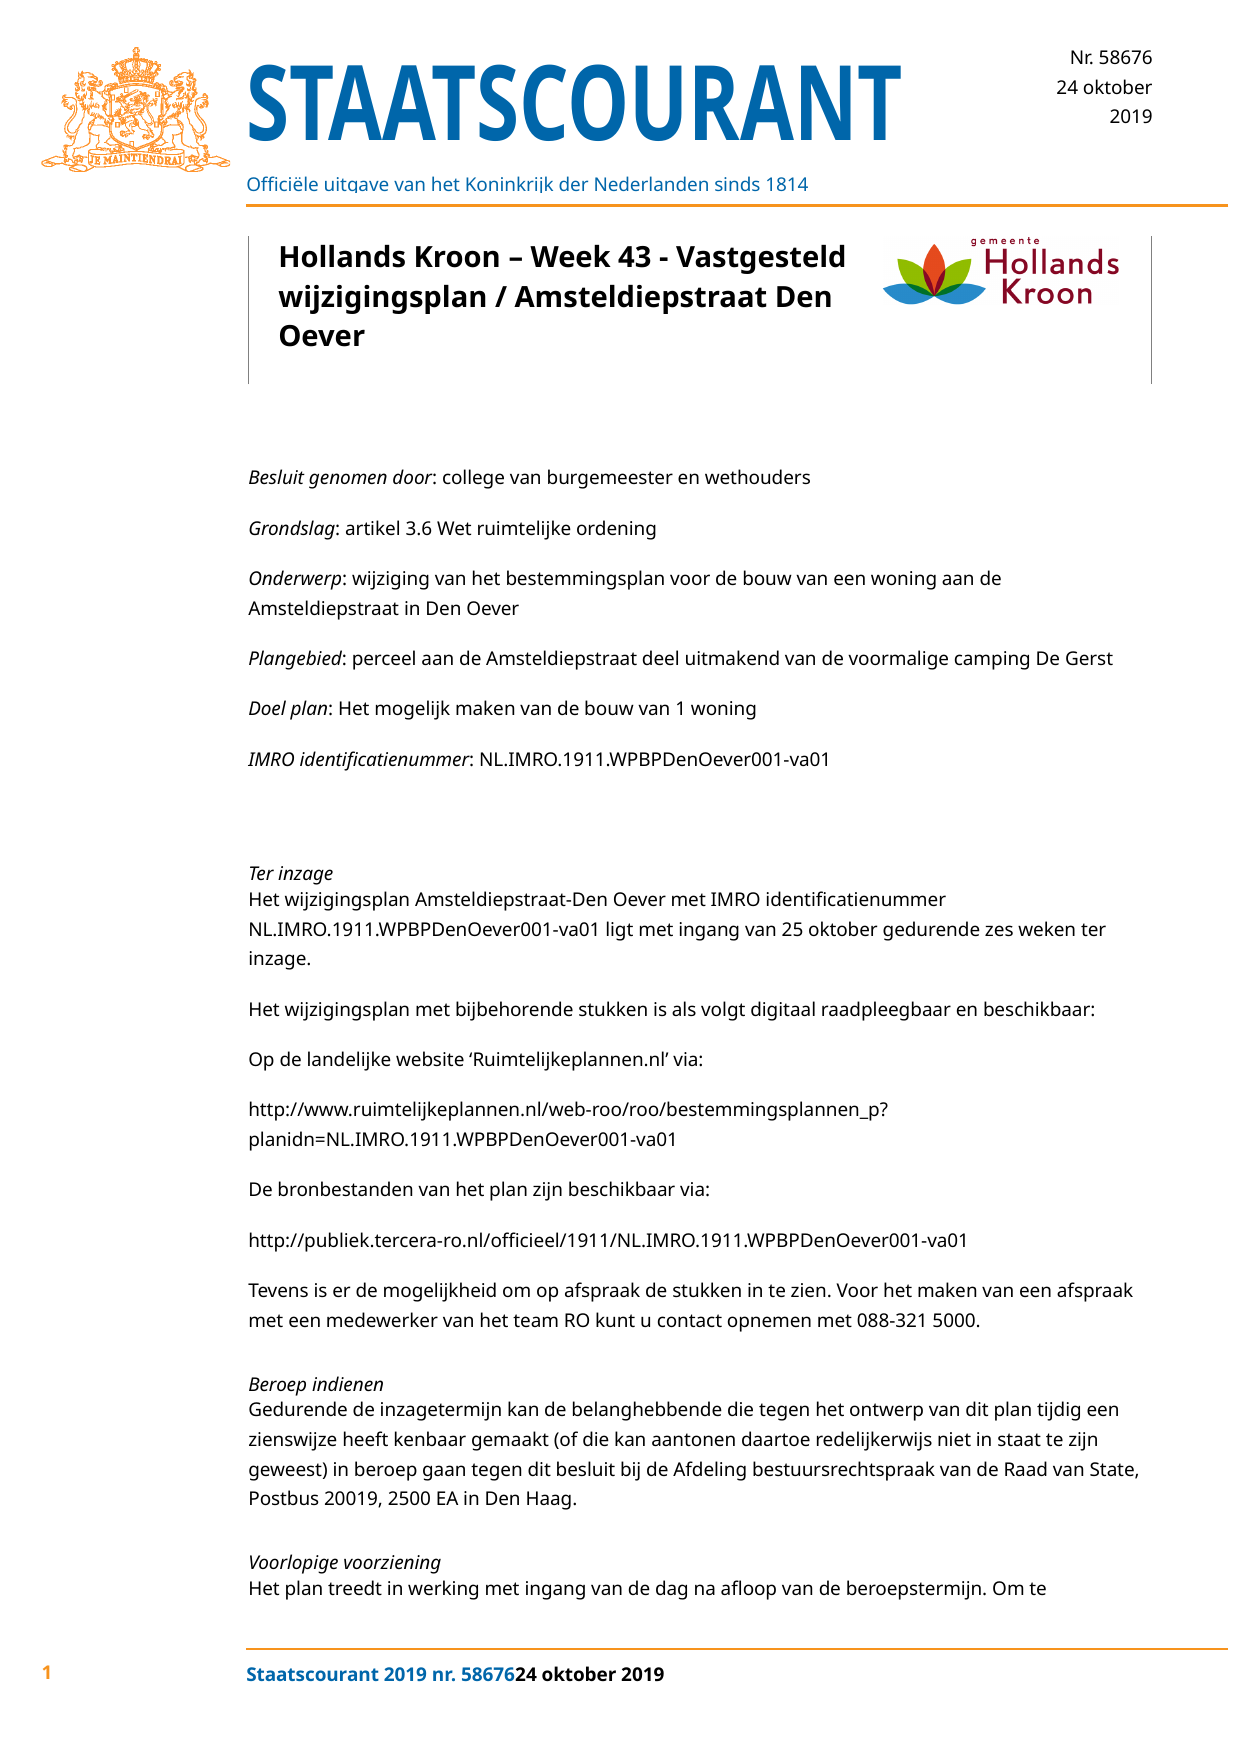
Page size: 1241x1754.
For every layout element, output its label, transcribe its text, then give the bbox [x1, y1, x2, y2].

text Op de landelijke website ‘Ruimtelijkeplannen.nl’ via: [248, 1046, 1152, 1072]
text IMRO identificatienummer: NL.IMRO.1911.WPBPDenOever001-va01 [248, 746, 1152, 772]
table_header Hollands Kroon – Week 43 - Vastgesteld wijzigingsplan / Amsteldiepstraat Den Oever [249, 236, 850, 384]
text http://www.ruimtelijkeplannen.nl/web-roo/roo/bestemmingsplannen_p?planidn=NL.IMRO.1911.WPBPDenOever001-va01 [248, 1097, 1152, 1152]
text Besluit genomen door: college van burgemeester en wethouders [248, 464, 1152, 490]
text Gedurende de inzagetermijn kan de belanghebbende die tegen het ontwerp van dit plan tijdig een zienswijze heeft kenbaar gemaakt (of die kan aantonen daartoe redelijkerwijs niet in staat te zijn geweest) in beroep gaan tegen dit besluit bij de Afdeling bestuursrechtspraak van de Raad van State, Postbus 20019, 2500 EA in Den Haag. [248, 1397, 1152, 1511]
text Onderwerp: wijziging van het bestemmingsplan voor de bouw van een woning aan de Amsteldiepstraat in Den Oever [248, 565, 1152, 621]
picture [882, 236, 1119, 305]
text Ter inzage [248, 860, 1152, 886]
text Grondslag: artikel 3.6 Wet ruimtelijke ordening [248, 515, 1152, 541]
text De bronbestanden van het plan zijn beschikbaar via: [248, 1177, 1152, 1202]
table_header [850, 236, 1151, 384]
text Het plan treedt in werking met ingang van de dag na afloop van de beroepstermijn. Om te [248, 1575, 1152, 1601]
picture [41, 47, 231, 172]
text Het wijzigingsplan met bijbehorende stukken is als volgt digitaal raadpleegbaar en beschikbaar: [248, 996, 1152, 1021]
text Beroep indienen [248, 1371, 1152, 1397]
text Plangebied: perceel aan de Amsteldiepstraat deel uitmakend van de voormalige camping De Gerst [248, 645, 1152, 671]
text Doel plan: Het mogelijk maken van de bouw van 1 woning [248, 696, 1152, 721]
text Tevens is er de mogelijkheid om op afspraak de stukken in te zien. Voor het maken van een afspraak met een medewerker van het team RO kunt u contact opnemen met 088-321 5000. [248, 1277, 1152, 1333]
text Voorlopige voorziening [248, 1549, 1152, 1575]
text Het wijzigingsplan Amsteldiepstraat-Den Oever met IMRO identificatienummer NL.IMRO.1911.WPBPDenOever001-va01 ligt met ingang van 25 oktober gedurende zes weken ter inzage. [248, 886, 1152, 971]
text http://publiek.tercera-ro.nl/officieel/1911/NL.IMRO.1911.WPBPDenOever001-va01 [248, 1227, 1152, 1253]
